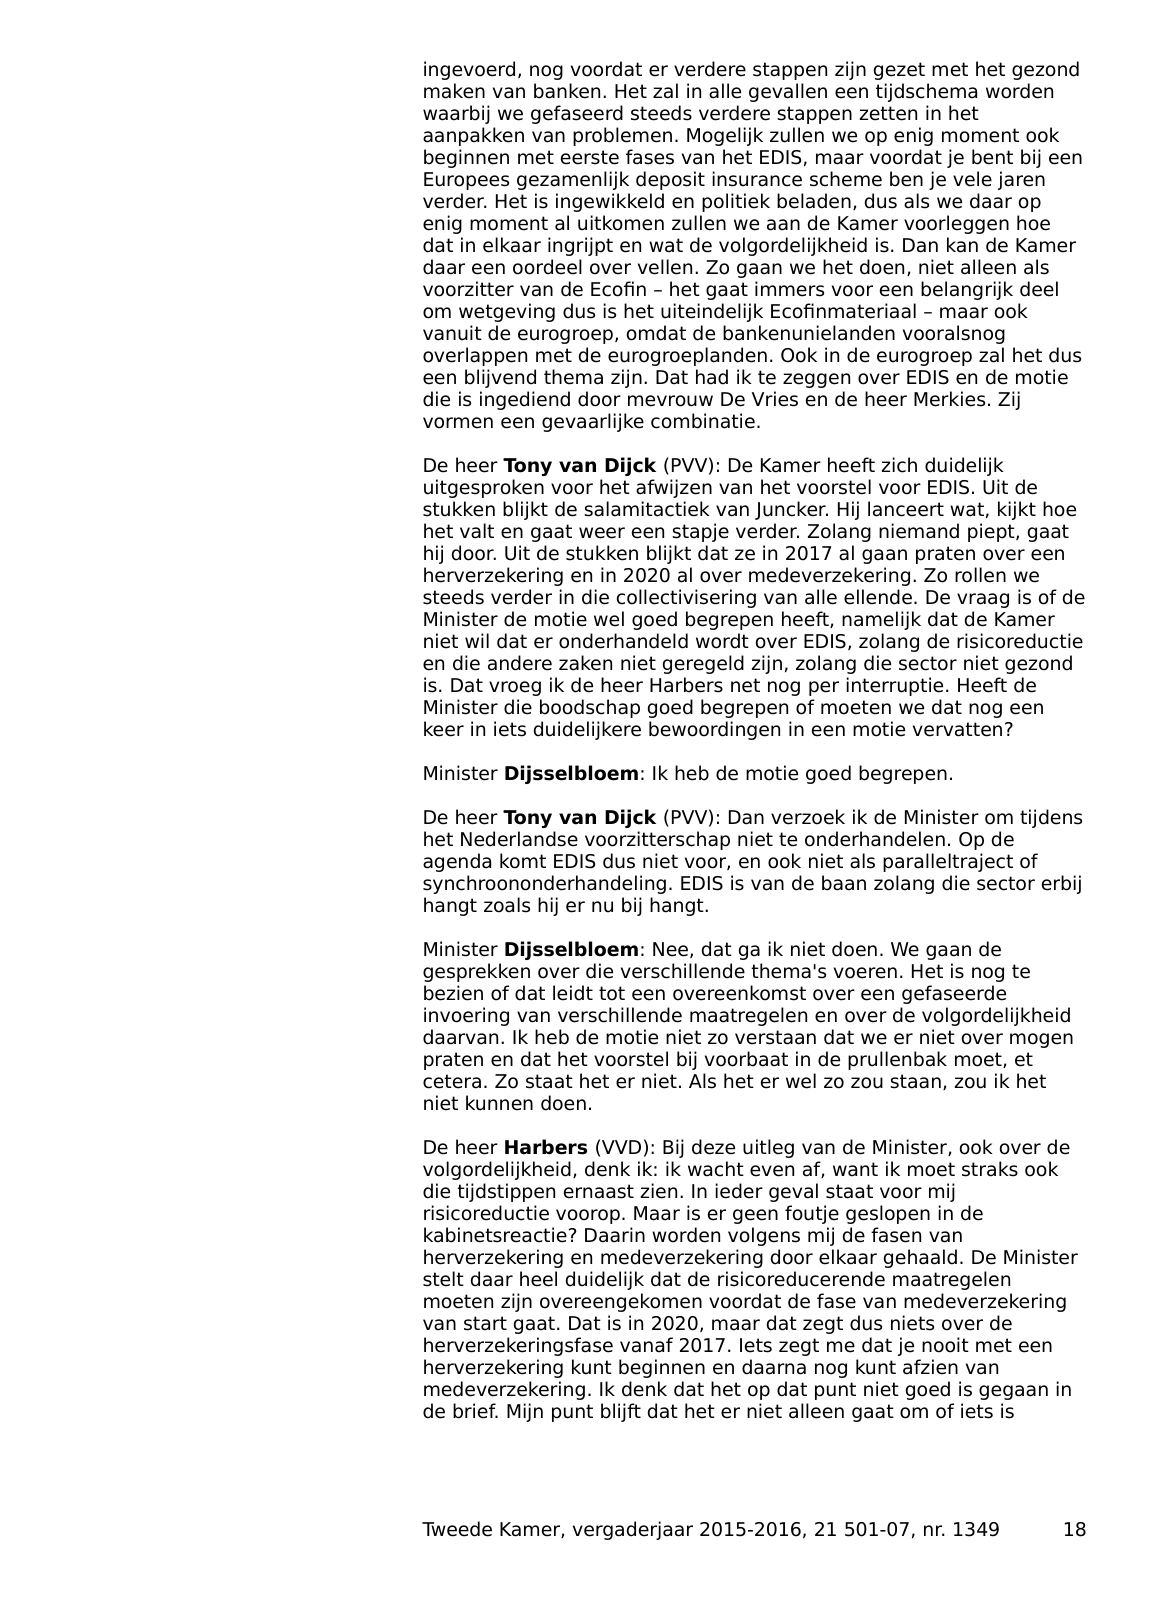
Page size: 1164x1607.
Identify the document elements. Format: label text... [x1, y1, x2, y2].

text Minister Dijsselbloem: Ik heb de motie goed begrepen. [422, 763, 1087, 785]
text De heer Tony van Dijck (PVV): Dan verzoek ik de Minister om tijdens het Nederlandse voorzitterschap niet te onderhandelen. Op de agenda komt EDIS dus niet voor, en ook niet als paralleltraject of synchroononderhandeling. EDIS is van de baan zolang die sector erbij hangt zoals hij er nu bij hangt. [422, 807, 1087, 917]
text ingevoerd, nog voordat er verdere stappen zijn gezet met het gezond maken van banken. Het zal in alle gevallen een tijdschema worden waarbij we gefaseerd steeds verdere stappen zetten in het aanpakken van problemen. Mogelijk zullen we op enig moment ook beginnen met eerste fases van het EDIS, maar voordat je bent bij een Europees gezamenlijk deposit insurance scheme ben je vele jaren verder. Het is ingewikkeld en politiek beladen, dus als we daar op enig moment al uitkomen zullen we aan de Kamer voorleggen hoe dat in elkaar ingrijpt en wat de volgordelijkheid is. Dan kan de Kamer daar een oordeel over vellen. Zo gaan we het doen, niet alleen als voorzitter van de Ecofin – het gaat immers voor een belangrijk deel om wetgeving dus is het uiteindelijk Ecofinmateriaal – maar ook vanuit de eurogroep, omdat de bankenunielanden vooralsnog overlappen met de eurogroeplanden. Ook in de eurogroep zal het dus een blijvend thema zijn. Dat had ik te zeggen over EDIS en de motie die is ingediend door mevrouw De Vries en de heer Merkies. Zij vormen een gevaarlijke combinatie. [422, 59, 1087, 433]
text De heer Tony van Dijck (PVV): De Kamer heeft zich duidelijk uitgesproken voor het afwijzen van het voorstel voor EDIS. Uit de stukken blijkt de salamitactiek van Juncker. Hij lanceert wat, kijkt hoe het valt en gaat weer een stapje verder. Zolang niemand piept, gaat hij door. Uit de stukken blijkt dat ze in 2017 al gaan praten over een herverzekering en in 2020 al over medeverzekering. Zo rollen we steeds verder in die collectivisering van alle ellende. De vraag is of de Minister de motie wel goed begrepen heeft, namelijk dat de Kamer niet wil dat er onderhandeld wordt over EDIS, zolang de risicoreductie en die andere zaken niet geregeld zijn, zolang die sector niet gezond is. Dat vroeg ik de heer Harbers net nog per interruptie. Heeft de Minister die boodschap goed begrepen of moeten we dat nog een keer in iets duidelijkere bewoordingen in een motie vervatten? [422, 455, 1087, 741]
text Minister Dijsselbloem: Nee, dat ga ik niet doen. We gaan de gesprekken over die verschillende thema's voeren. Het is nog te bezien of dat leidt tot een overeenkomst over een gefaseerde invoering van verschillende maatregelen en over de volgordelijkheid daarvan. Ik heb de motie niet zo verstaan dat we er niet over mogen praten en dat het voorstel bij voorbaat in de prullenbak moet, et cetera. Zo staat het er niet. Als het er wel zo zou staan, zou ik het niet kunnen doen. [422, 939, 1087, 1115]
text De heer Harbers (VVD): Bij deze uitleg van de Minister, ook over de volgordelijkheid, denk ik: ik wacht even af, want ik moet straks ook die tijdstippen ernaast zien. In ieder geval staat voor mij risicoreductie voorop. Maar is er geen foutje geslopen in de kabinetsreactie? Daarin worden volgens mij de fasen van herverzekering en medeverzekering door elkaar gehaald. De Minister stelt daar heel duidelijk dat de risicoreducerende maatregelen moeten zijn overeengekomen voordat de fase van medeverzekering van start gaat. Dat is in 2020, maar dat zegt dus niets over de herverzekeringsfase vanaf 2017. Iets zegt me dat je nooit met een herverzekering kunt beginnen en daarna nog kunt afzien van medeverzekering. Ik denk dat het op dat punt niet goed is gegaan in de brief. Mijn punt blijft dat het er niet alleen gaat om of iets is [422, 1137, 1087, 1423]
